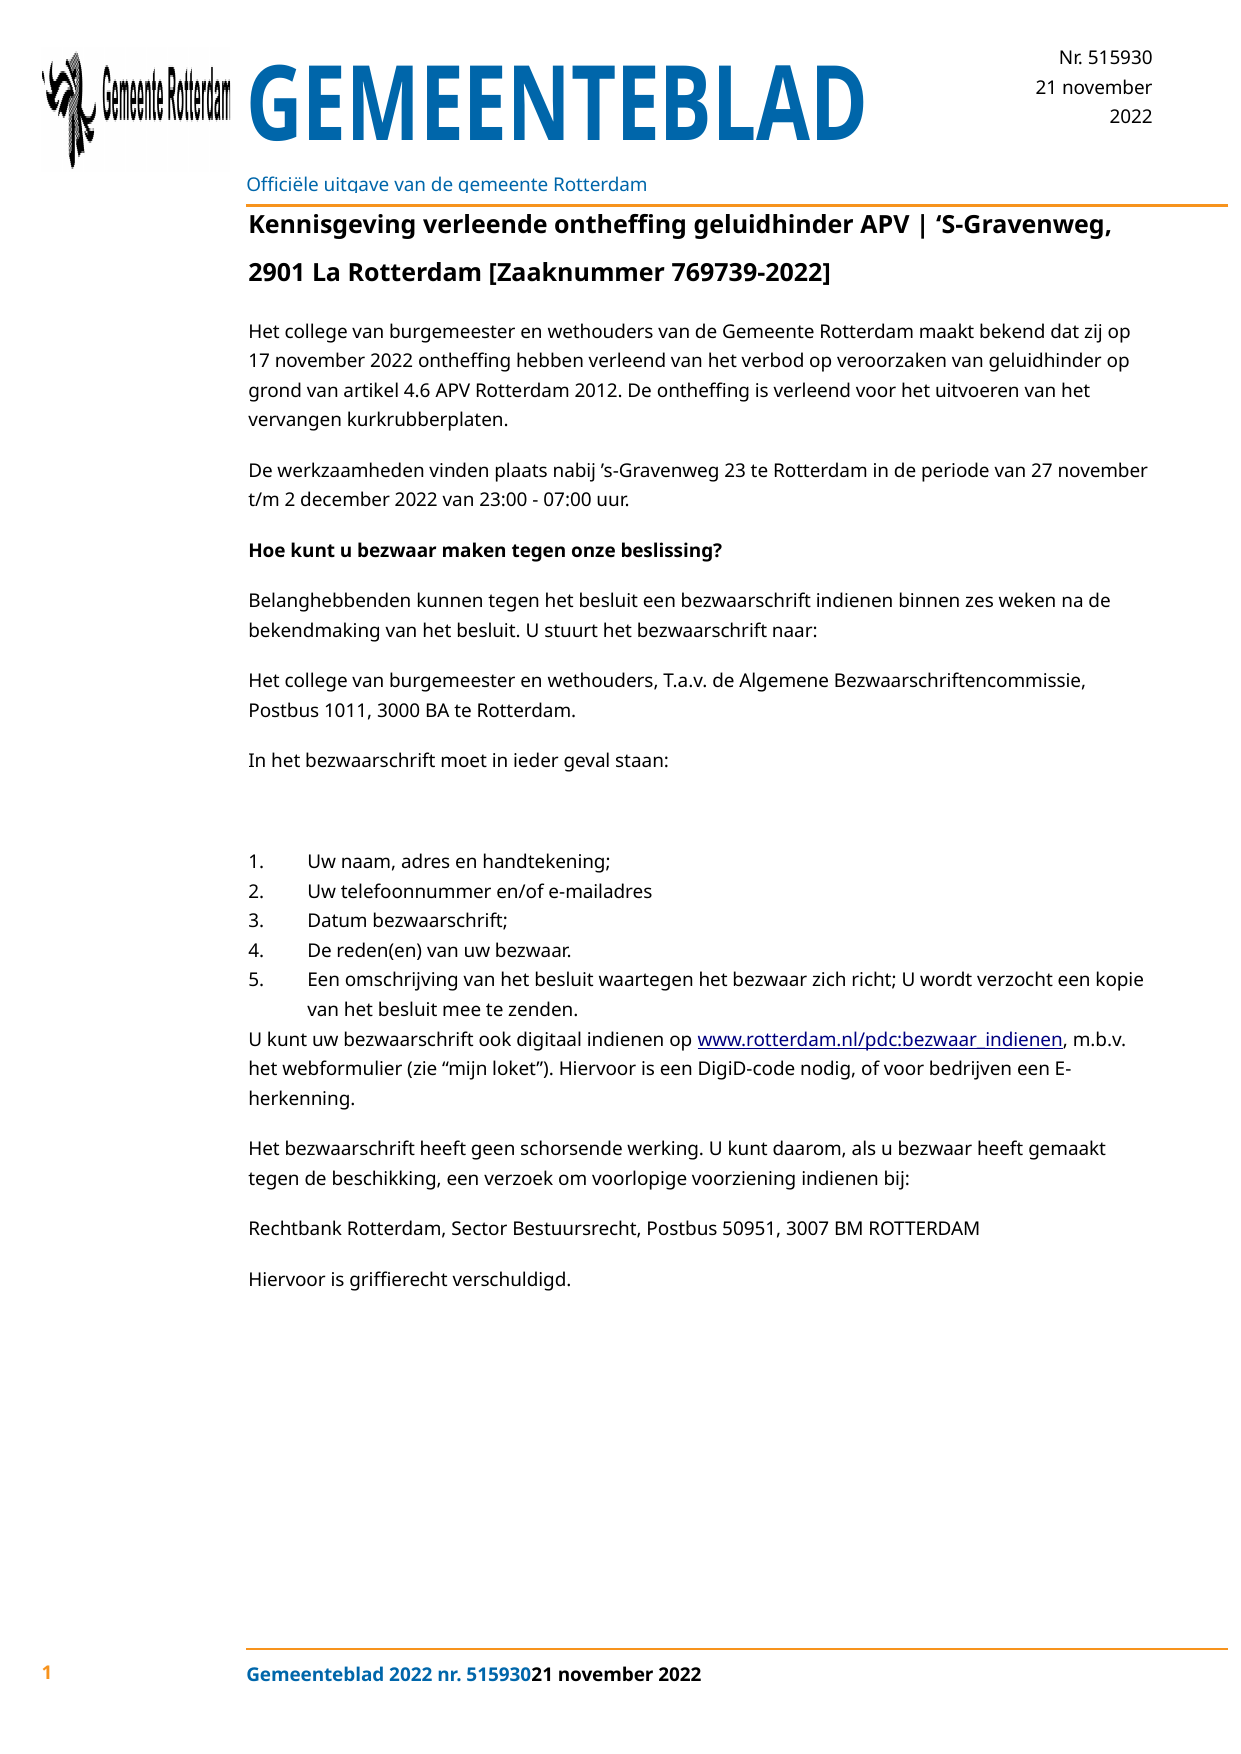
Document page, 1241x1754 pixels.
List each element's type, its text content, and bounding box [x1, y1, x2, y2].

text Hiervoor is griffierecht verschuldigd. [248, 1266, 1152, 1292]
text Het college van burgemeester en wethouders van de Gemeente Rotterdam maakt bekend dat zij op 17 november 2022 ontheffing hebben verleend van het verbod op veroorzaken van geluidhinder op grond van artikel 4.6 APV Rotterdam 2012. De ontheffing is verleend voor het uitvoeren van het vervangen kurkrubberplaten. [248, 318, 1152, 432]
text Het college van burgemeester en wethouders, T.a.v. de Algemene Bezwaarschriftencommissie, Postbus 1011, 3000 BA te Rotterdam. [248, 667, 1152, 723]
list Een omschrijving van het besluit waartegen het bezwaar zich richt; U wordt verzocht een kopie van het besluit mee te zenden. [248, 967, 1152, 1022]
text U kunt uw bezwaarschrift ook digitaal indienen op www.rotterdam.nl/pdc:bezwaar_indienen, m.b.v. het webformulier (zie “mijn loket”). Hiervoor is een DigiD-code nodig, of voor bedrijven een E-herkenning. [248, 1026, 1152, 1111]
text Kennisgeving verleende ontheffing geluidhinder APV | ‘S-Gravenweg, 2901 La Rotterdam [Zaaknummer 769739-2022] [248, 207, 1152, 288]
list De reden(en) van uw bezwaar. [248, 937, 1152, 963]
text Belanghebbenden kunnen tegen het besluit een bezwaarschrift indienen binnen zes weken na de bekendmaking van het besluit. U stuurt het bezwaarschrift naar: [248, 587, 1152, 643]
list Datum bezwaarschrift; [248, 907, 1152, 933]
text In het bezwaarschrift moet in ieder geval staan: [248, 747, 1152, 773]
picture [41, 47, 231, 172]
text Het bezwaarschrift heeft geen schorsende werking. U kunt daarom, als u bezwaar heeft gemaakt tegen de beschikking, een verzoek om voorlopige voorziening indienen bij: [248, 1135, 1152, 1191]
text Hoe kunt u bezwaar maken tegen onze beslissing? [248, 537, 1152, 563]
list Uw naam, adres en handtekening; [248, 848, 1152, 874]
list Uw telefoonnummer en/of e-mailadres [248, 878, 1152, 904]
text De werkzaamheden vinden plaats nabij ’s-Gravenweg 23 te Rotterdam in de periode van 27 november t/m 2 december 2022 van 23:00 - 07:00 uur. [248, 457, 1152, 512]
text Rechtbank Rotterdam, Sector Bestuursrecht, Postbus 50951, 3007 BM ROTTERDAM [248, 1215, 1152, 1241]
